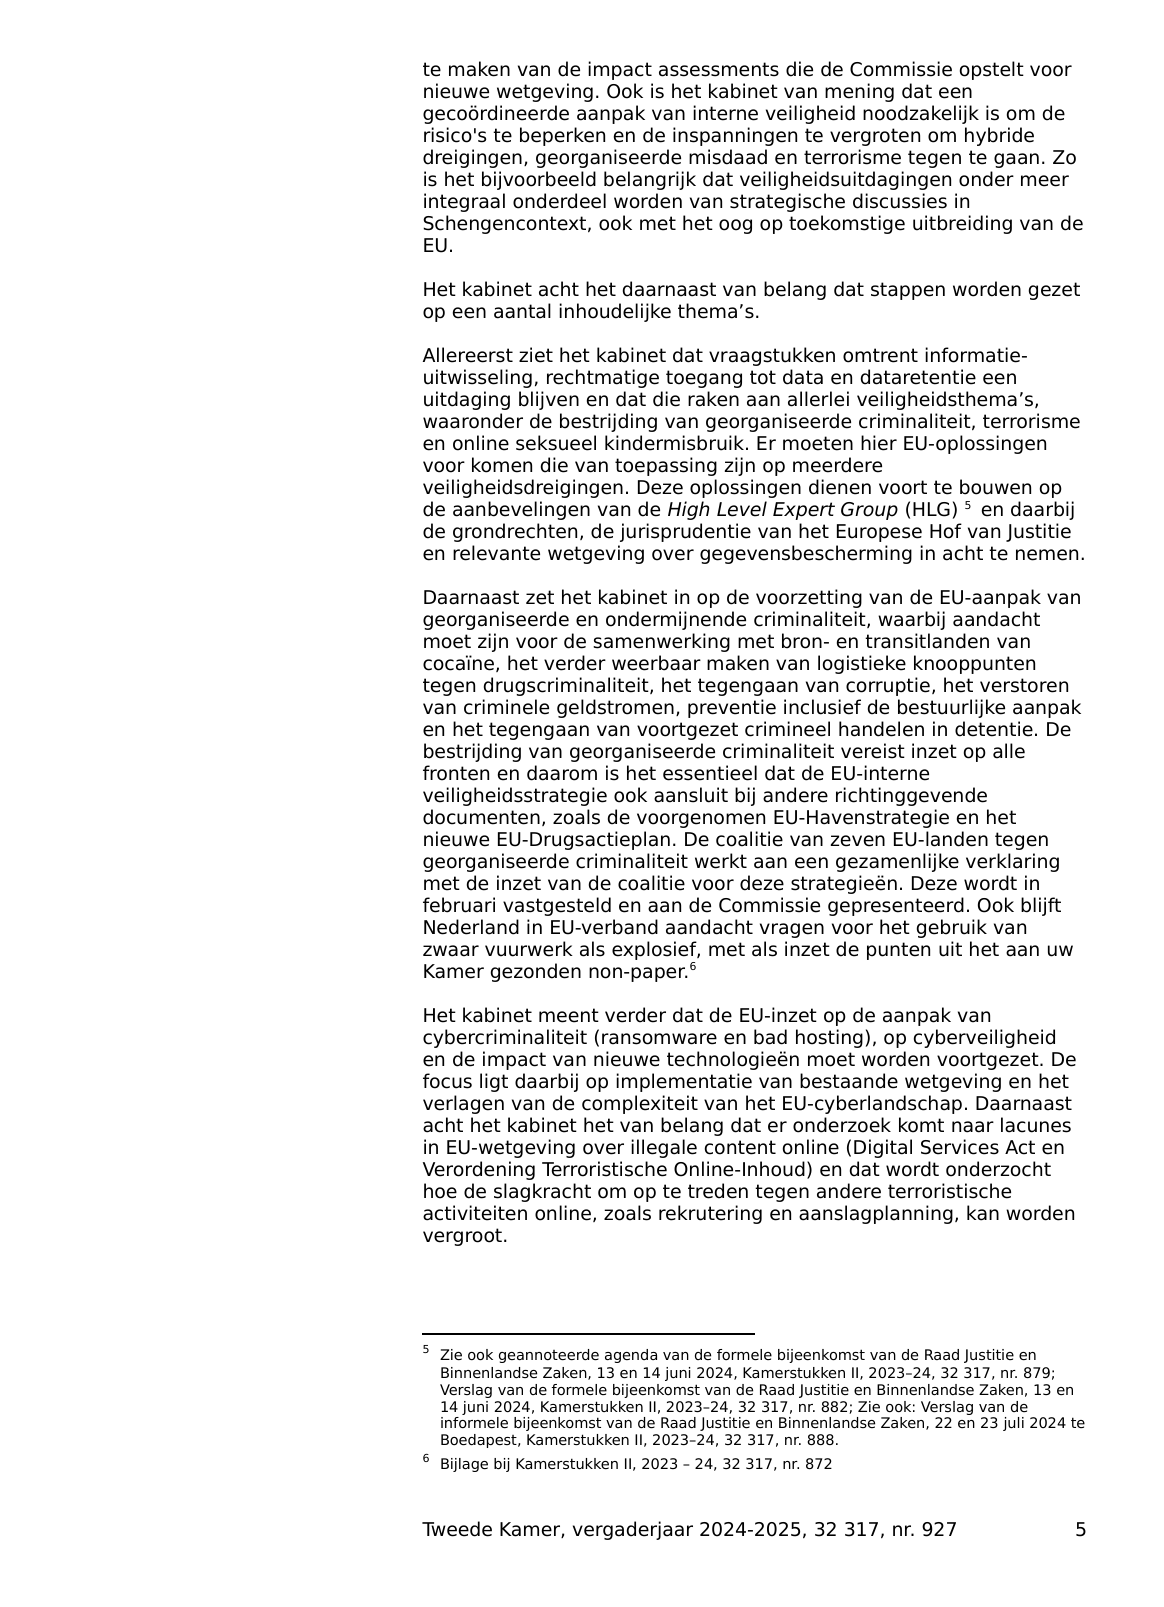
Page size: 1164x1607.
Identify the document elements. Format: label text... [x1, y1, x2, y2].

text Het kabinet meent verder dat de EU-inzet op de aanpak van cybercriminaliteit (ransomware en bad hosting), op cyberveiligheid en de impact van nieuwe technologieën moet worden voortgezet. De focus ligt daarbij op implementatie van bestaande wetgeving en het verlagen van de complexiteit van het EU-cyberlandschap. Daarnaast acht het kabinet het van belang dat er onderzoek komt naar lacunes in EU-wetgeving over illegale content online (Digital Services Act en Verordening Terroristische Online-Inhoud) en dat wordt onderzocht hoe de slagkracht om op te treden tegen andere terroristische activiteiten online, zoals rekrutering en aanslagplanning, kan worden vergroot. [422, 1005, 1087, 1247]
text Allereerst ziet het kabinet dat vraagstukken omtrent informatie-uitwisseling, rechtmatige toegang tot data en dataretentie een uitdaging blijven en dat die raken aan allerlei veiligheidsthema’s, waaronder de bestrijding van georganiseerde criminaliteit, terrorisme en online seksueel kindermisbruik. Er moeten hier EU-oplossingen voor komen die van toepassing zijn op meerdere veiligheidsdreigingen. Deze oplossingen dienen voort te bouwen op de aanbevelingen van de High Level Expert Group (HLG) en daarbij de grondrechten, de jurisprudentie van het Europese Hof van Justitie en relevante wetgeving over gegevensbescherming in acht te nemen. [422, 345, 1087, 565]
text te maken van de impact assessments die de Commissie opstelt voor nieuwe wetgeving. Ook is het kabinet van mening dat een gecoördineerde aanpak van interne veiligheid noodzakelijk is om de risico's te beperken en de inspanningen te vergroten om hybride dreigingen, georganiseerde misdaad en terrorisme tegen te gaan. Zo is het bijvoorbeeld belangrijk dat veiligheidsuitdagingen onder meer integraal onderdeel worden van strategische discussies in Schengencontext, ook met het oog op toekomstige uitbreiding van de EU. [422, 59, 1087, 257]
text Daarnaast zet het kabinet in op de voorzetting van de EU-aanpak van georganiseerde en ondermijnende criminaliteit, waarbij aandacht moet zijn voor de samenwerking met bron- en transitlanden van cocaïne, het verder weerbaar maken van logistieke knooppunten tegen drugscriminaliteit, het tegengaan van corruptie, het verstoren van criminele geldstromen, preventie inclusief de bestuurlijke aanpak en het tegengaan van voortgezet crimineel handelen in detentie. De bestrijding van georganiseerde criminaliteit vereist inzet op alle fronten en daarom is het essentieel dat de EU-interne veiligheidsstrategie ook aansluit bij andere richtinggevende documenten, zoals de voorgenomen EU-Havenstrategie en het nieuwe EU-Drugsactieplan. De coalitie van zeven EU-landen tegen georganiseerde criminaliteit werkt aan een gezamenlijke verklaring met de inzet van de coalitie voor deze strategieën. Deze wordt in februari vastgesteld en aan de Commissie gepresenteerd. Ook blijft Nederland in EU-verband aandacht vragen voor het gebruik van zwaar vuurwerk als explosief, met als inzet de punten uit het aan uw Kamer gezonden non-paper. [422, 587, 1087, 983]
text Het kabinet acht het daarnaast van belang dat stappen worden gezet op een aantal inhoudelijke thema’s. [422, 279, 1087, 323]
text Bijlage bij Kamerstukken II, 2023 – 24, 32 317, nr. 872 [422, 1452, 1087, 1474]
text Zie ook geannoteerde agenda van de formele bijeenkomst van de Raad Justitie en Binnenlandse Zaken, 13 en 14 juni 2024, Kamerstukken II, 2023–24, 32 317, nr. 879; Verslag van de formele bijeenkomst van de Raad Justitie en Binnenlandse Zaken, 13 en 14 juni 2024, Kamerstukken II, 2023–24, 32 317, nr. 882; Zie ook: Verslag van de informele bijeenkomst van de Raad Justitie en Binnenlandse Zaken, 22 en 23 juli 2024 te Boedapest, Kamerstukken II, 2023–24, 32 317, nr. 888. [422, 1343, 1087, 1449]
